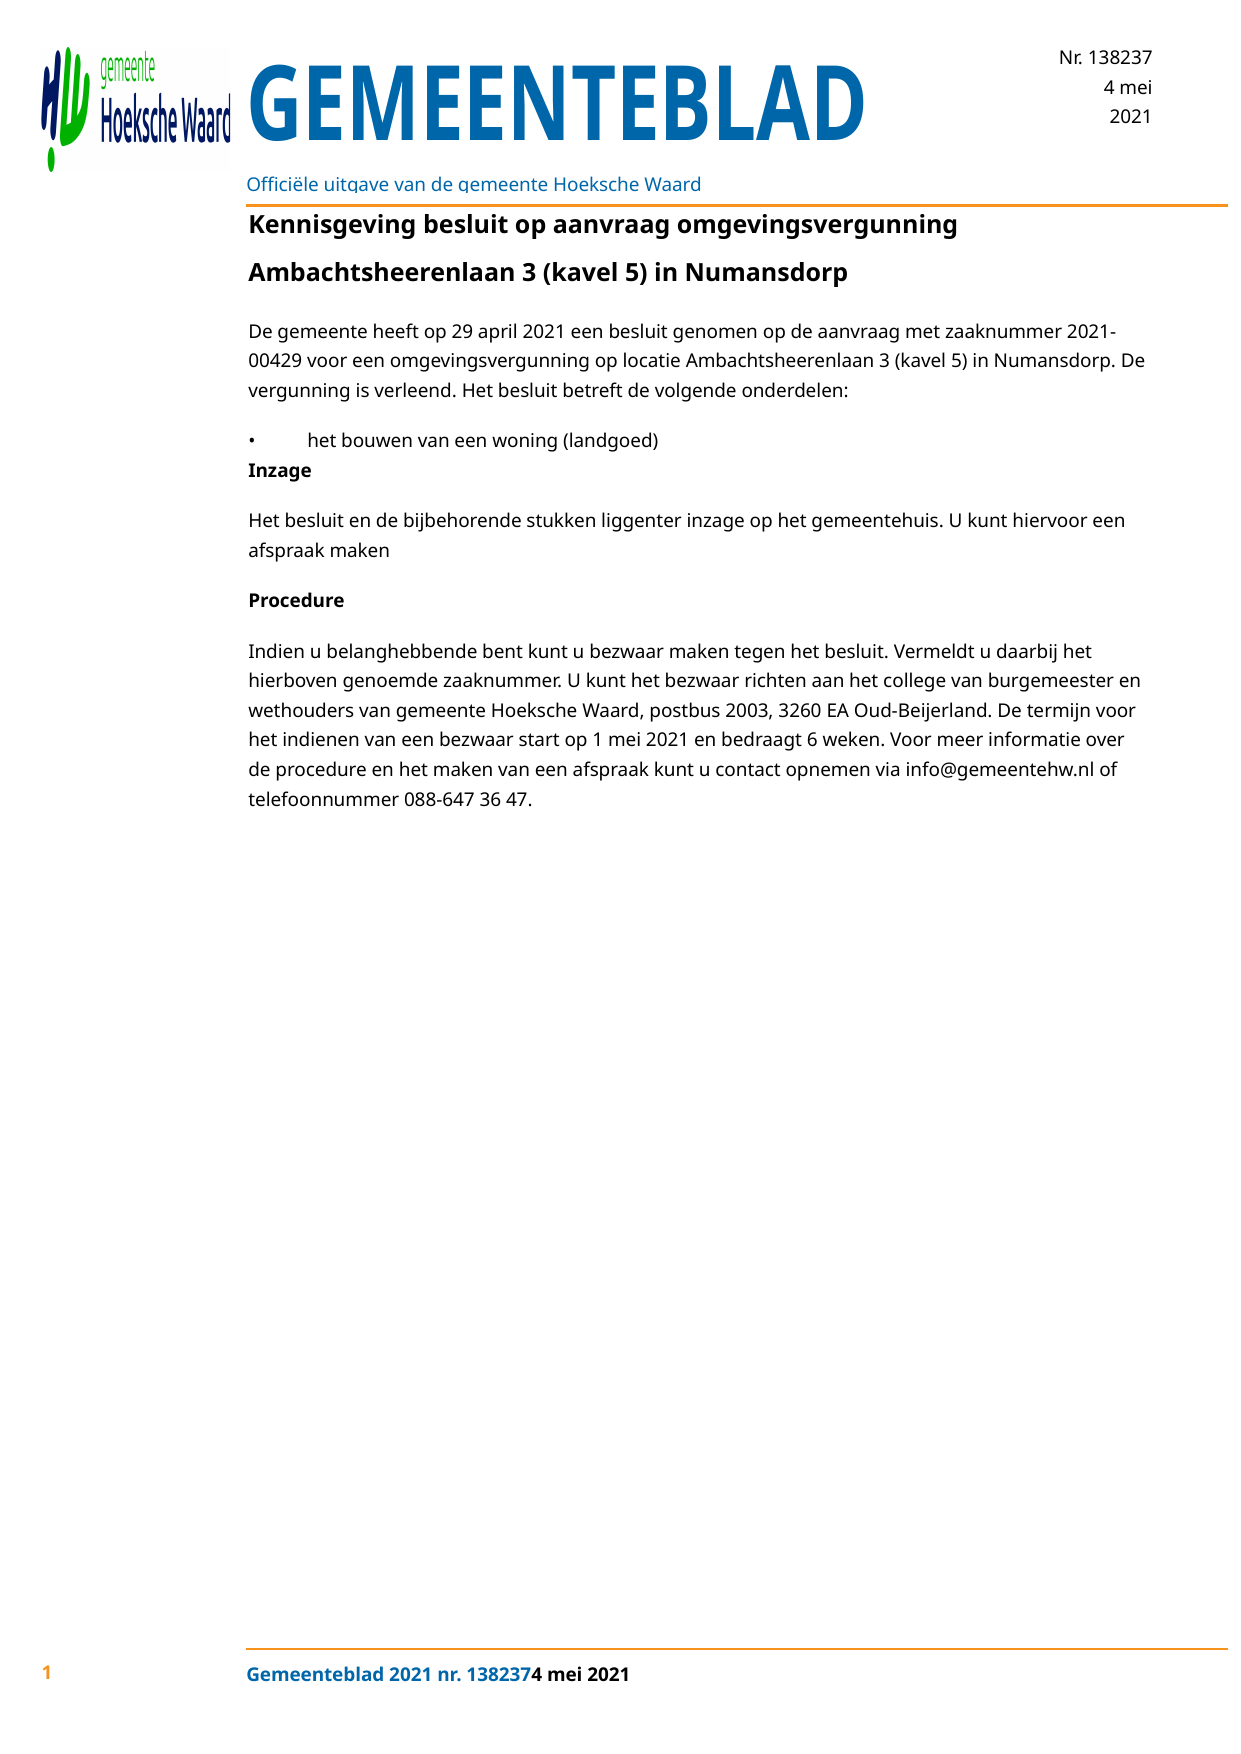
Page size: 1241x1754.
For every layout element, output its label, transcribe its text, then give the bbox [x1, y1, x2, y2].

text Het besluit en de bijbehorende stukken liggenter inzage op het gemeentehuis. U kunt hiervoor een afspraak maken [248, 507, 1152, 563]
text Inzage [248, 457, 1152, 483]
text De gemeente heeft op 29 april 2021 een besluit genomen op de aanvraag met zaaknummer 2021-00429 voor een omgevingsvergunning op locatie Ambachtsheerenlaan 3 (kavel 5) in Numansdorp. De vergunning is verleend. Het besluit betreft de volgende onderdelen: [248, 318, 1152, 403]
text Kennisgeving besluit op aanvraag omgevingsvergunning Ambachtsheerenlaan 3 (kavel 5) in Numansdorp [248, 207, 1152, 288]
text Indien u belanghebbende bent kunt u bezwaar maken tegen het besluit. Vermeldt u daarbij het hierboven genoemde zaaknummer. U kunt het bezwaar richten aan het college van burgemeester en wethouders van gemeente Hoeksche Waard, postbus 2003, 3260 EA Oud-Beijerland. De termijn voor het indienen van een bezwaar start op 1 mei 2021 en bedraagt 6 weken. Voor meer informatie over de procedure en het maken van een afspraak kunt u contact opnemen via info@gemeentehw.nl of telefoonnummer 088-647 36 47. [248, 638, 1152, 812]
text Procedure [248, 587, 1152, 613]
list het bouwen van een woning (landgoed) [248, 427, 1152, 453]
picture [41, 47, 231, 172]
